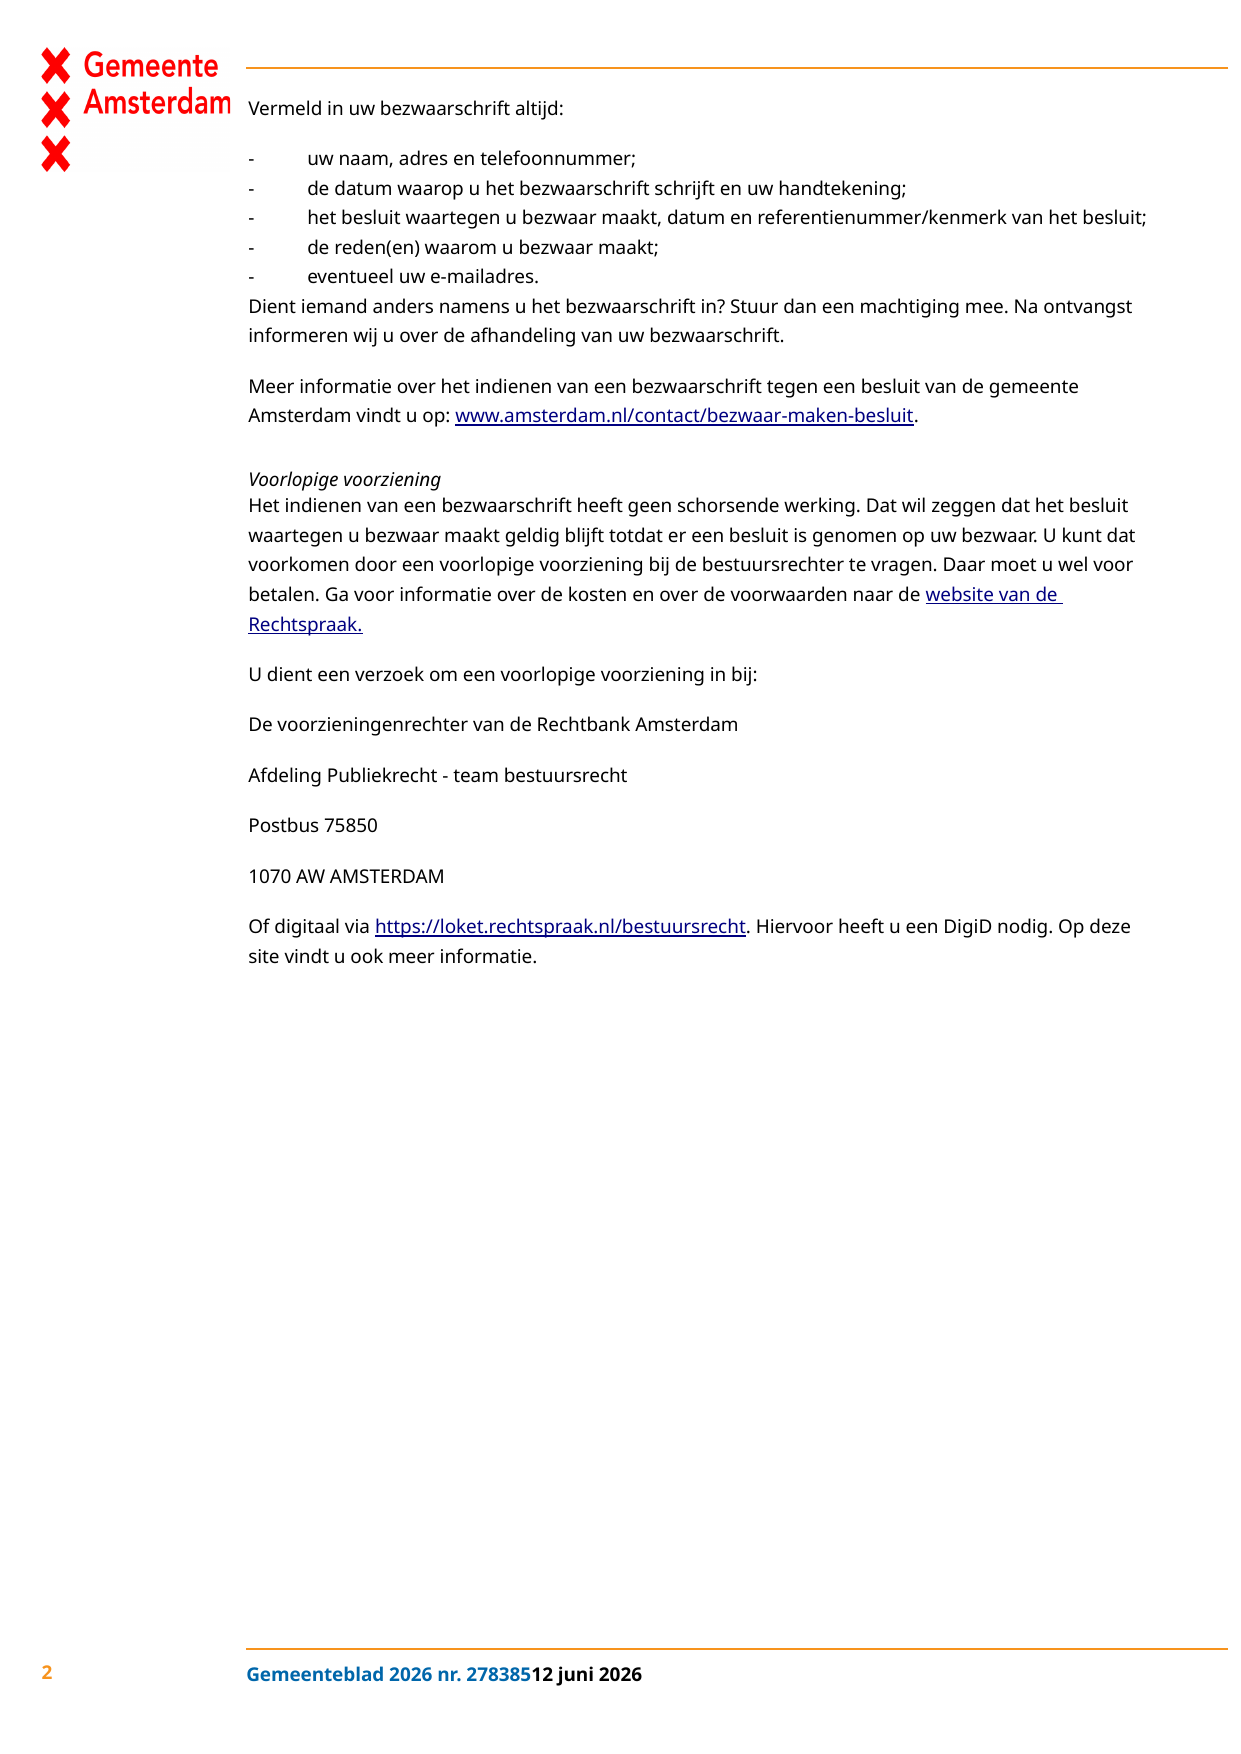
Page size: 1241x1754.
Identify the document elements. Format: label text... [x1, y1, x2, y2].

text Afdeling Publiekrecht - team bestuursrecht [248, 762, 1152, 788]
text 1070 AW AMSTERDAM [248, 863, 1152, 888]
text Vermeld in uw bezwaarschrift altijd: [248, 95, 1152, 121]
text Het indienen van een bezwaarschrift heeft geen schorsende werking. Dat wil zeggen dat het besluit waartegen u bezwaar maakt geldig blijft totdat er een besluit is genomen op uw bezwaar. U kunt dat voorkomen door een voorlopige voorziening bij de bestuursrechter te vragen. Daar moet u wel voor betalen. Ga voor informatie over de kosten en over de voorwaarden naar de website van de Rechtspraak. [248, 492, 1152, 636]
text Postbus 75850 [248, 812, 1152, 838]
list de datum waarop u het bezwaarschrift schrijft en uw handtekening; [248, 175, 1152, 201]
list de reden(en) waarom u bezwaar maakt; [248, 234, 1152, 260]
text Of digitaal via https://loket.rechtspraak.nl/bestuursrecht. Hiervoor heeft u een DigiD nodig. Op deze site vindt u ook meer informatie. [248, 913, 1152, 968]
list het besluit waartegen u bezwaar maakt, datum en referentienummer/kenmerk van het besluit; [248, 204, 1152, 230]
text U dient een verzoek om een voorlopige voorziening in bij: [248, 661, 1152, 687]
list eventueel uw e-mailadres. [248, 263, 1152, 289]
text De voorzieningenrechter van de Rechtbank Amsterdam [248, 712, 1152, 737]
text Voorlopige voorziening [248, 467, 1152, 492]
list uw naam, adres en telefoonnummer; [248, 145, 1152, 171]
picture [41, 47, 231, 172]
text Dient iemand anders namens u het bezwaarschrift in? Stuur dan een machtiging mee. Na ontvangst informeren wij u over de afhandeling van uw bezwaarschrift. [248, 293, 1152, 348]
text Meer informatie over het indienen van een bezwaarschrift tegen een besluit van de gemeente Amsterdam vindt u op: www.amsterdam.nl/contact/bezwaar-maken-besluit. [248, 373, 1152, 428]
